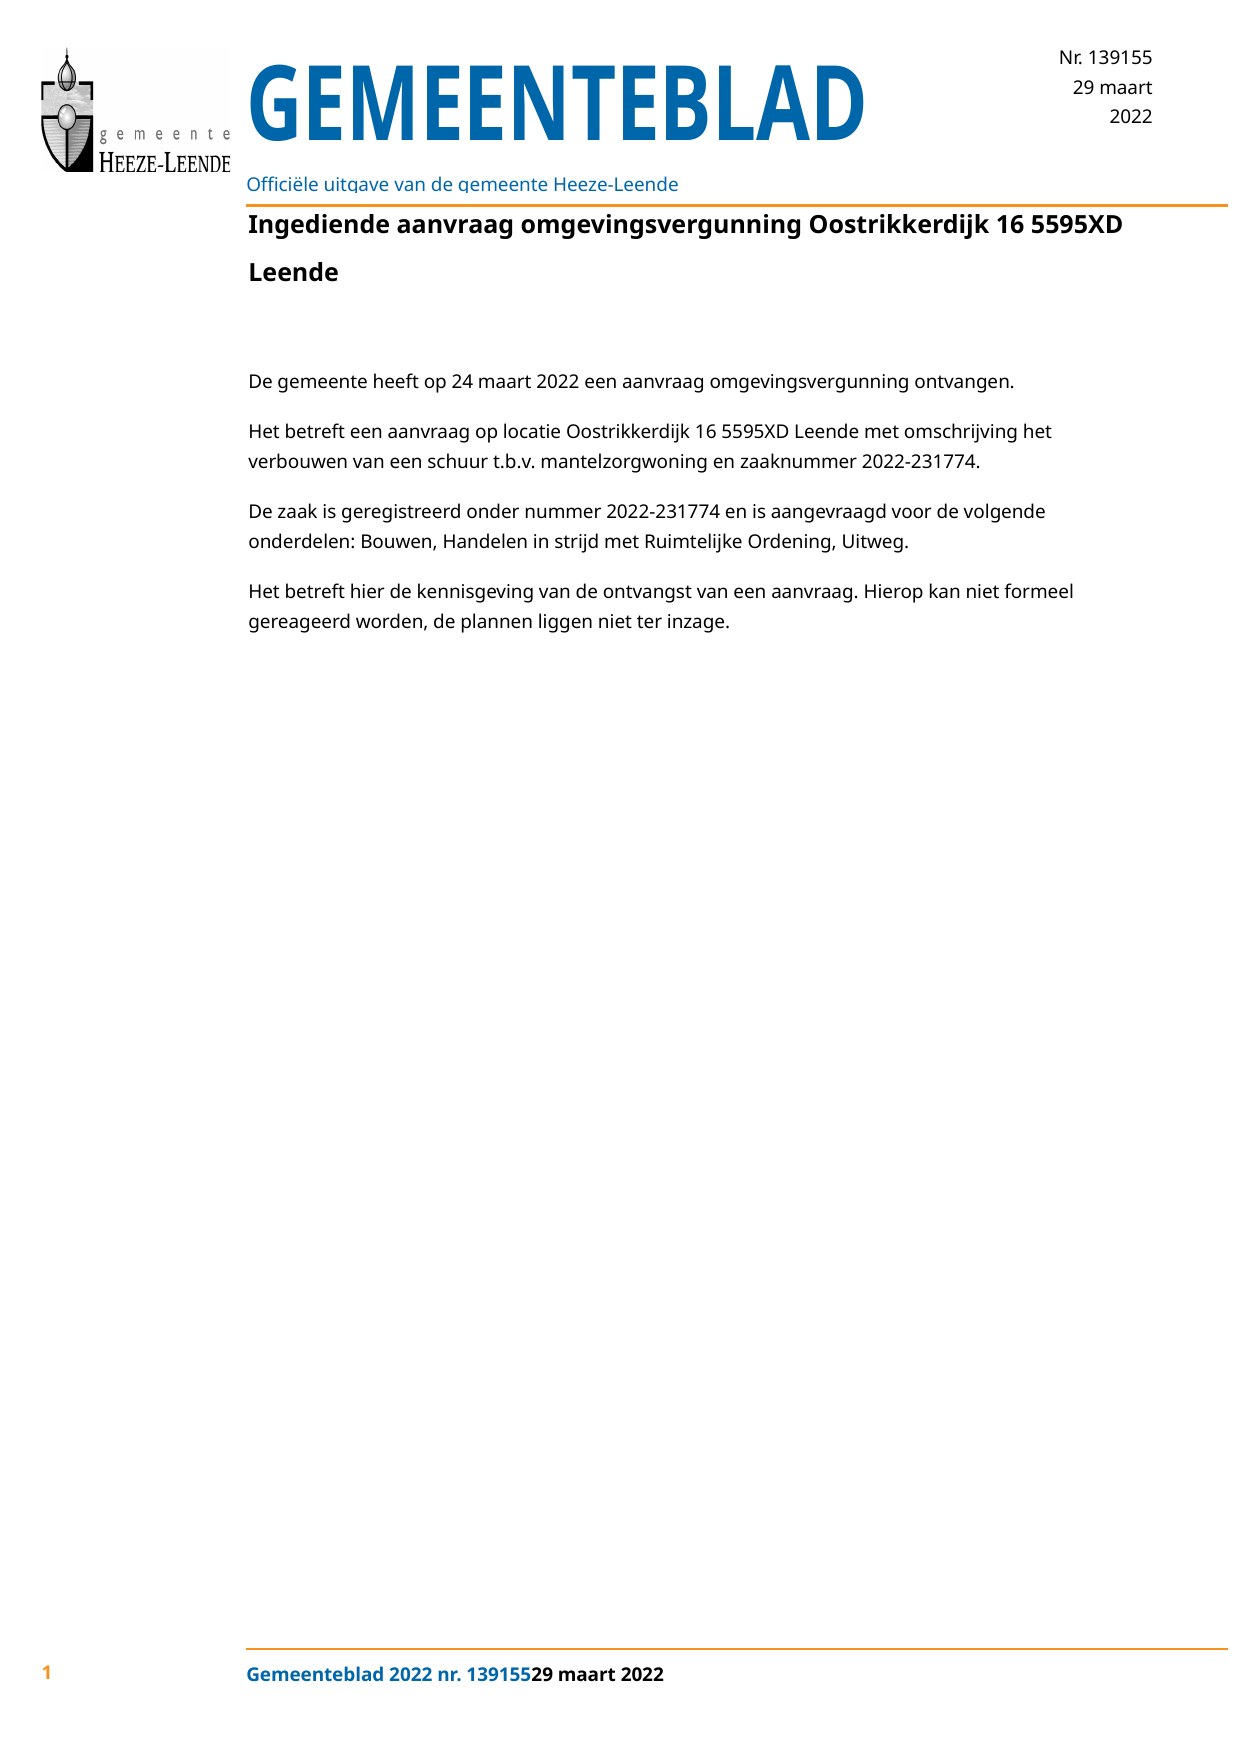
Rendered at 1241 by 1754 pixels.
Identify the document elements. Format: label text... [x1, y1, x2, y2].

text De gemeente heeft op 24 maart 2022 een aanvraag omgevingsvergunning ontvangen. [248, 368, 1152, 394]
text De zaak is geregistreerd onder nummer 2022-231774 en is aangevraagd voor de volgende onderdelen: Bouwen, Handelen in strijd met Ruimtelijke Ordening, Uitweg. [248, 499, 1152, 554]
text Ingediende aanvraag omgevingsvergunning Oostrikkerdijk 16 5595XD Leende [248, 207, 1152, 288]
text Het betreft hier de kennisgeving van de ontvangst van een aanvraag. Hierop kan niet formeel gereageerd worden, de plannen liggen niet ter inzage. [248, 579, 1152, 634]
text Het betreft een aanvraag op locatie Oostrikkerdijk 16 5595XD Leende met omschrijving het verbouwen van een schuur t.b.v. mantelzorgwoning en zaaknummer 2022-231774. [248, 419, 1152, 474]
picture [41, 47, 231, 172]
